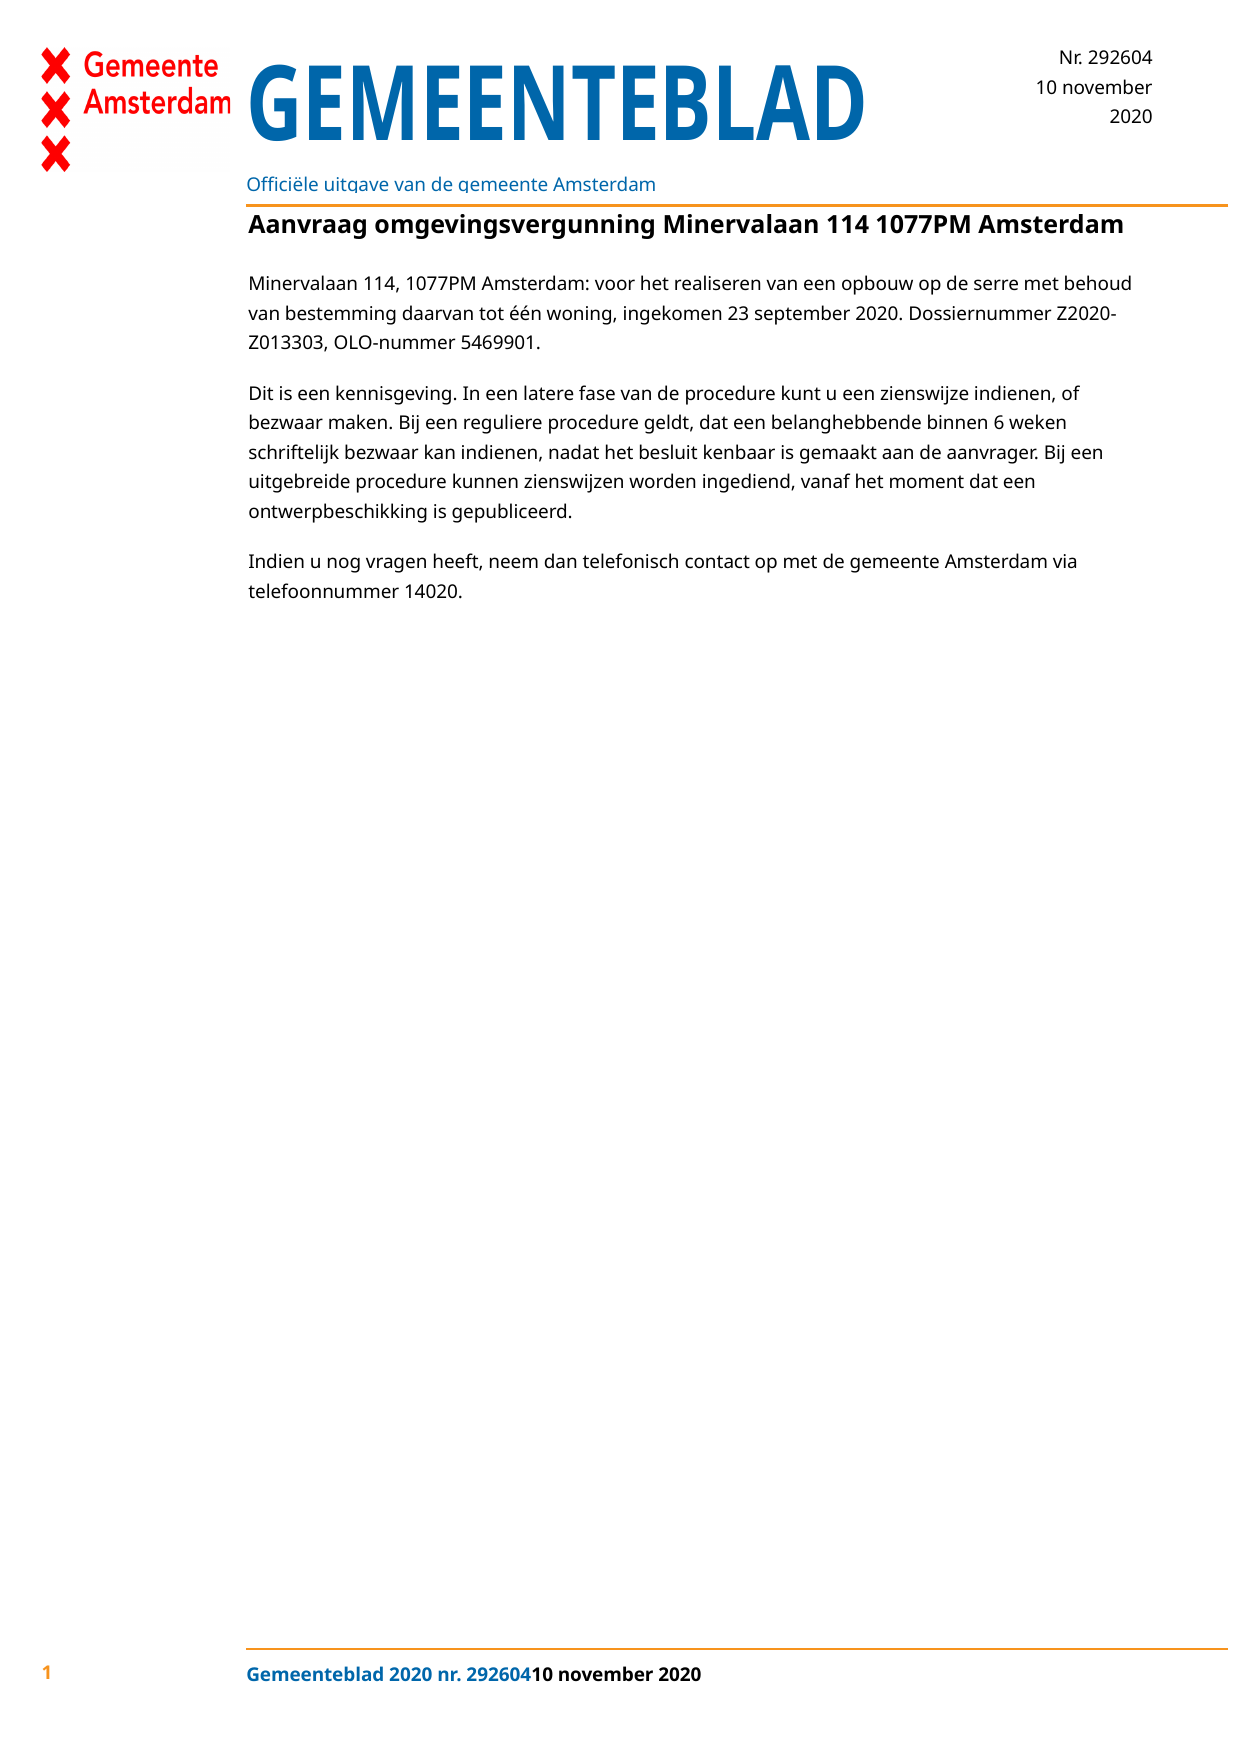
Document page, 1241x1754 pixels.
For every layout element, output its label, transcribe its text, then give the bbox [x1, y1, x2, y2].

picture [41, 47, 231, 172]
text Indien u nog vragen heeft, neem dan telefonisch contact op met de gemeente Amsterdam via telefoonnummer 14020. [248, 549, 1152, 604]
text Minervalaan 114, 1077PM Amsterdam: voor het realiseren van een opbouw op de serre met behoud van bestemming daarvan tot één woning, ingekomen 23 september 2020. Dossiernummer Z2020-Z013303, OLO-nummer 5469901. [248, 270, 1152, 355]
text Dit is een kennisgeving. In een latere fase van de procedure kunt u een zienswijze indienen, of bezwaar maken. Bij een reguliere procedure geldt, dat een belanghebbende binnen 6 weken schriftelijk bezwaar kan indienen, nadat het besluit kenbaar is gemaakt aan de aanvrager. Bij een uitgebreide procedure kunnen zienswijzen worden ingediend, vanaf het moment dat een ontwerpbeschikking is gepubliceerd. [248, 380, 1152, 524]
text Aanvraag omgevingsvergunning Minervalaan 114 1077PM Amsterdam [248, 207, 1152, 241]
